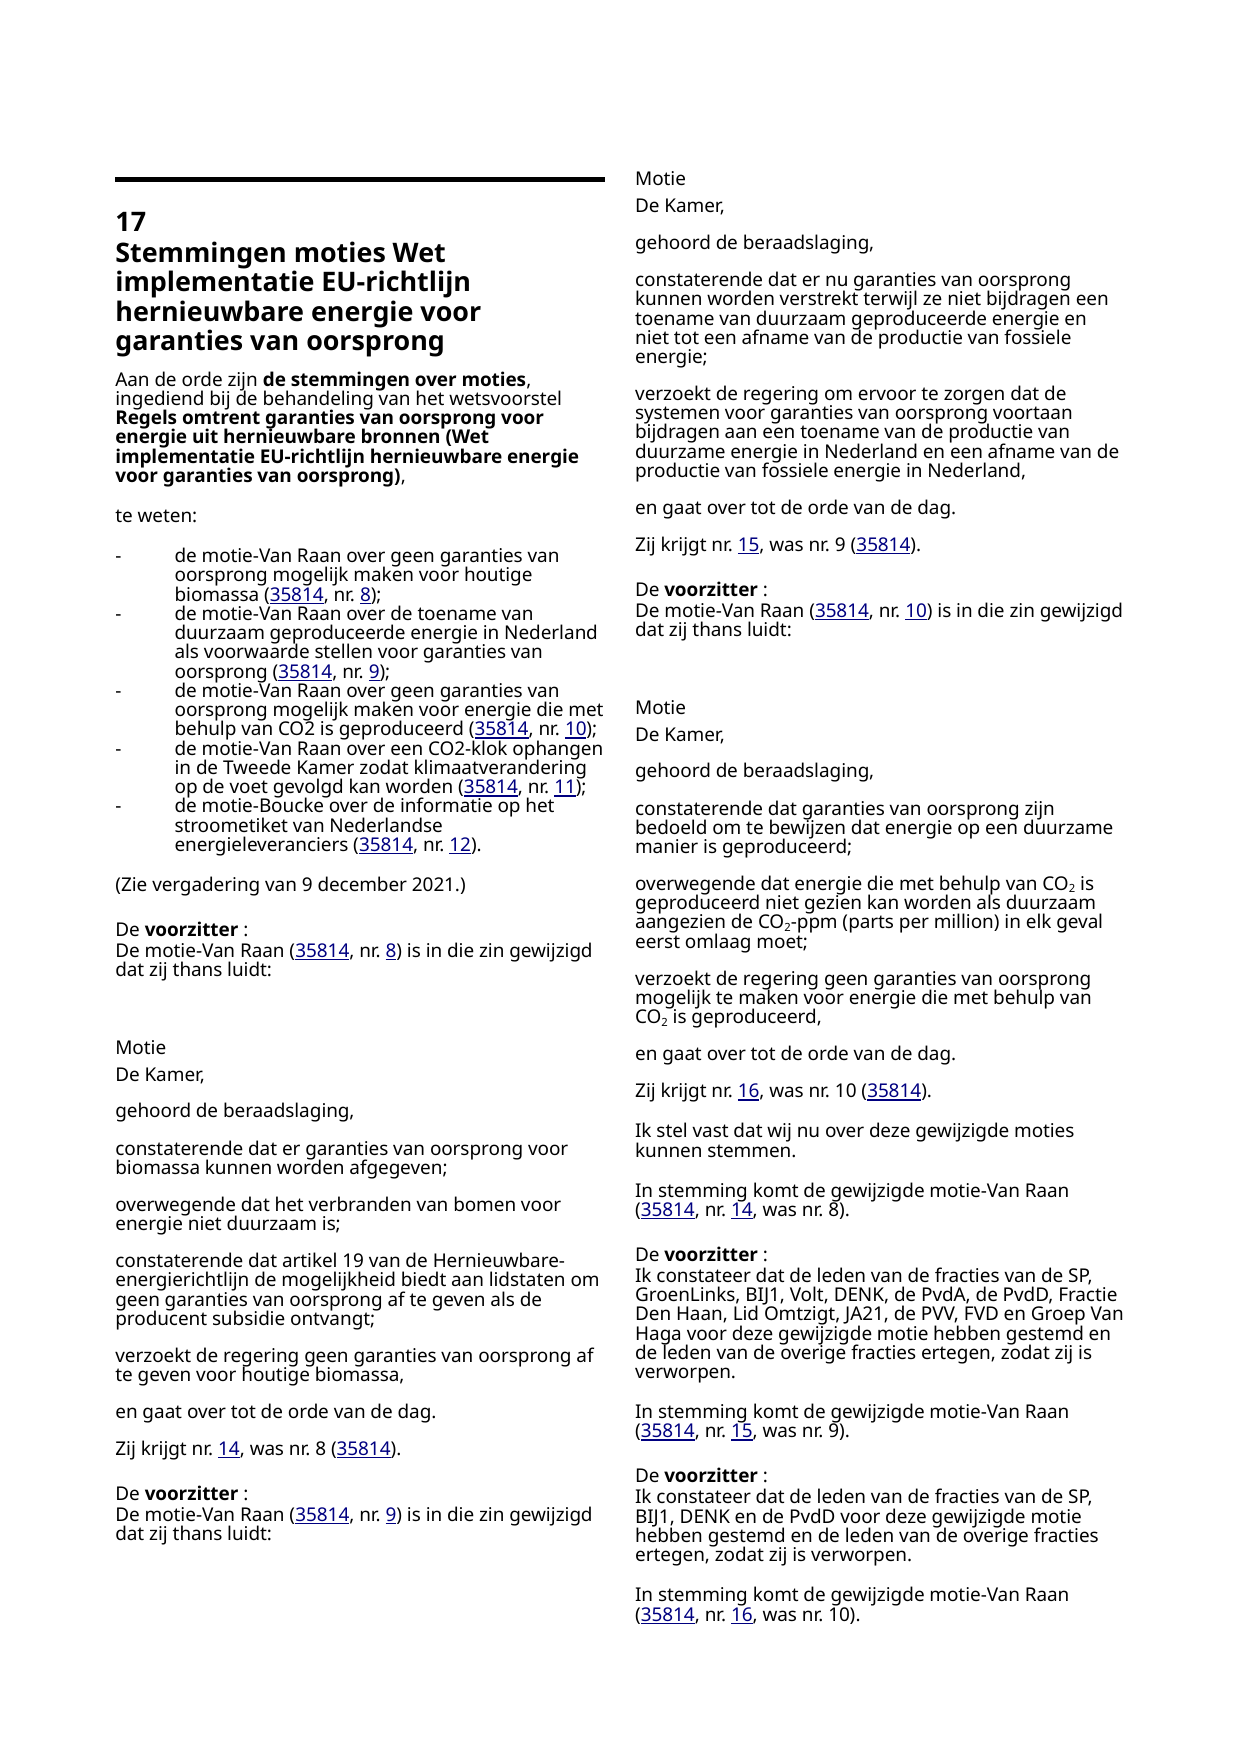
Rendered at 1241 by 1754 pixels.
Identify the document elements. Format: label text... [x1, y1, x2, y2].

text Motie [115, 1034, 605, 1059]
text verzoekt de regering geen garanties van oorsprong af te geven voor houtige biomassa, [115, 1347, 605, 1385]
text Ik constateer dat de leden van de fracties van de SP, BIJ1, DENK en de PvdD voor deze gewijzigde motie hebben gestemd en de leden van de overige fracties ertegen, zodat zij is verworpen. [635, 1488, 1125, 1565]
text De motie-Van Raan (35814, nr. 8) is in die zin gewijzigd dat zij thans luidt: [115, 942, 605, 980]
text Zij krijgt nr. 14, was nr. 8 (35814). [115, 1440, 605, 1459]
text Ik stel vast dat wij nu over deze gewijzigde moties kunnen stemmen. [635, 1122, 1125, 1161]
text (Zie vergadering van 9 december 2021.) [115, 876, 605, 895]
text constaterende dat er nu garanties van oorsprong kunnen worden verstrekt terwijl ze niet bijdragen een toename van duurzaam geproduceerde energie en niet tot een afname van de productie van fossiele energie; [635, 271, 1125, 367]
text De voorzitter : [635, 1241, 1125, 1267]
text Ik constateer dat de leden van de fracties van de SP, GroenLinks, BIJ1, Volt, DENK, de PvdA, de PvdD, Fractie Den Haan, Lid Omtzigt, JA21, de PVV, FVD en Groep Van Haga voor deze gewijzigde motie hebben gestemd en de leden van de overige fracties ertegen, zodat zij is verworpen. [635, 1267, 1125, 1382]
text Zij krijgt nr. 16, was nr. 10 (35814). [635, 1082, 1125, 1102]
text In stemming komt de gewijzigde motie-Van Raan (35814, nr. 15, was nr. 9). [635, 1403, 1125, 1442]
text De Kamer, [635, 726, 1125, 745]
text te weten: [115, 507, 605, 526]
text constaterende dat artikel 19 van de Hernieuwbare-energierichtlijn de mogelijkheid biedt aan lidstaten om geen garanties van oorsprong af te geven als de producent subsidie ontvangt; [115, 1252, 605, 1329]
text constaterende dat garanties van oorsprong zijn bedoeld om te bewijzen dat energie op een duurzame manier is geproduceerd; [635, 799, 1125, 857]
text en gaat over tot de orde van de dag. [635, 499, 1125, 518]
text De voorzitter : [635, 576, 1125, 602]
text en gaat over tot de orde van de dag. [115, 1403, 605, 1422]
text In stemming komt de gewijzigde motie-Van Raan (35814, nr. 14, was nr. 8). [635, 1182, 1125, 1220]
list de motie-Van Raan over geen garanties van oorsprong mogelijk maken voor energie die met behulp van CO2 is geproduceerd (35814, nr. 10); [115, 682, 605, 740]
list de motie-Van Raan over een CO2-klok ophangen in de Tweede Kamer zodat klimaatverandering op de voet gevolgd kan worden (35814, nr. 11); [115, 740, 605, 797]
text De motie-Van Raan (35814, nr. 10) is in die zin gewijzigd dat zij thans luidt: [635, 602, 1125, 640]
text verzoekt de regering geen garanties van oorsprong mogelijk te maken voor energie die met behulp van CO2 is geproduceerd, [635, 970, 1125, 1028]
text overwegende dat energie die met behulp van CO2 is geproduceerd niet gezien kan worden als duurzaam aangezien de CO2-ppm (parts per million) in elk geval eerst omlaag moet; [635, 875, 1125, 952]
text gehoord de beraadslaging, [635, 762, 1125, 782]
text Aan de orde zijn de stemmingen over moties, ingediend bij de behandeling van het wetsvoorstel Regels omtrent garanties van oorsprong voor energie uit hernieuwbare bronnen (Wet implementatie EU-richtlijn hernieuwbare energie voor garanties van oorsprong), [115, 371, 605, 486]
text overwegende dat het verbranden van bomen voor energie niet duurzaam is; [115, 1196, 605, 1234]
list de motie-Boucke over de informatie op het stroometiket van Nederlandse energieleveranciers (35814, nr. 12). [115, 797, 605, 855]
text Motie [635, 165, 1125, 191]
text gehoord de beraadslaging, [115, 1102, 605, 1122]
text De Kamer, [635, 197, 1125, 216]
text verzoekt de regering om ervoor te zorgen dat de systemen voor garanties van oorsprong voortaan bijdragen aan een toename van de productie van duurzame energie in Nederland en een afname van de productie van fossiele energie in Nederland, [635, 385, 1125, 481]
list de motie-Van Raan over geen garanties van oorsprong mogelijk maken voor houtige biomassa (35814, nr. 8); [115, 547, 605, 605]
text en gaat over tot de orde van de dag. [635, 1045, 1125, 1064]
text In stemming komt de gewijzigde motie-Van Raan (35814, nr. 16, was nr. 10). [635, 1586, 1125, 1625]
text De voorzitter : [115, 916, 605, 942]
text De voorzitter : [115, 1480, 605, 1506]
text De motie-Van Raan (35814, nr. 9) is in die zin gewijzigd dat zij thans luidt: [115, 1506, 605, 1544]
text De Kamer, [115, 1066, 605, 1085]
text Stemmingen moties Wet implementatie EU-richtlijn hernieuwbare energie voor garanties van oorsprong [115, 239, 605, 371]
text gehoord de beraadslaging, [635, 234, 1125, 253]
text Motie [635, 694, 1125, 719]
text constaterende dat er garanties van oorsprong voor biomassa kunnen worden afgegeven; [115, 1139, 605, 1178]
text 17 [115, 203, 605, 239]
text De voorzitter : [635, 1463, 1125, 1488]
list de motie-Van Raan over de toename van duurzaam geproduceerde energie in Nederland als voorwaarde stellen voor garanties van oorsprong (35814, nr. 9); [115, 605, 605, 682]
text Zij krijgt nr. 15, was nr. 9 (35814). [635, 536, 1125, 555]
